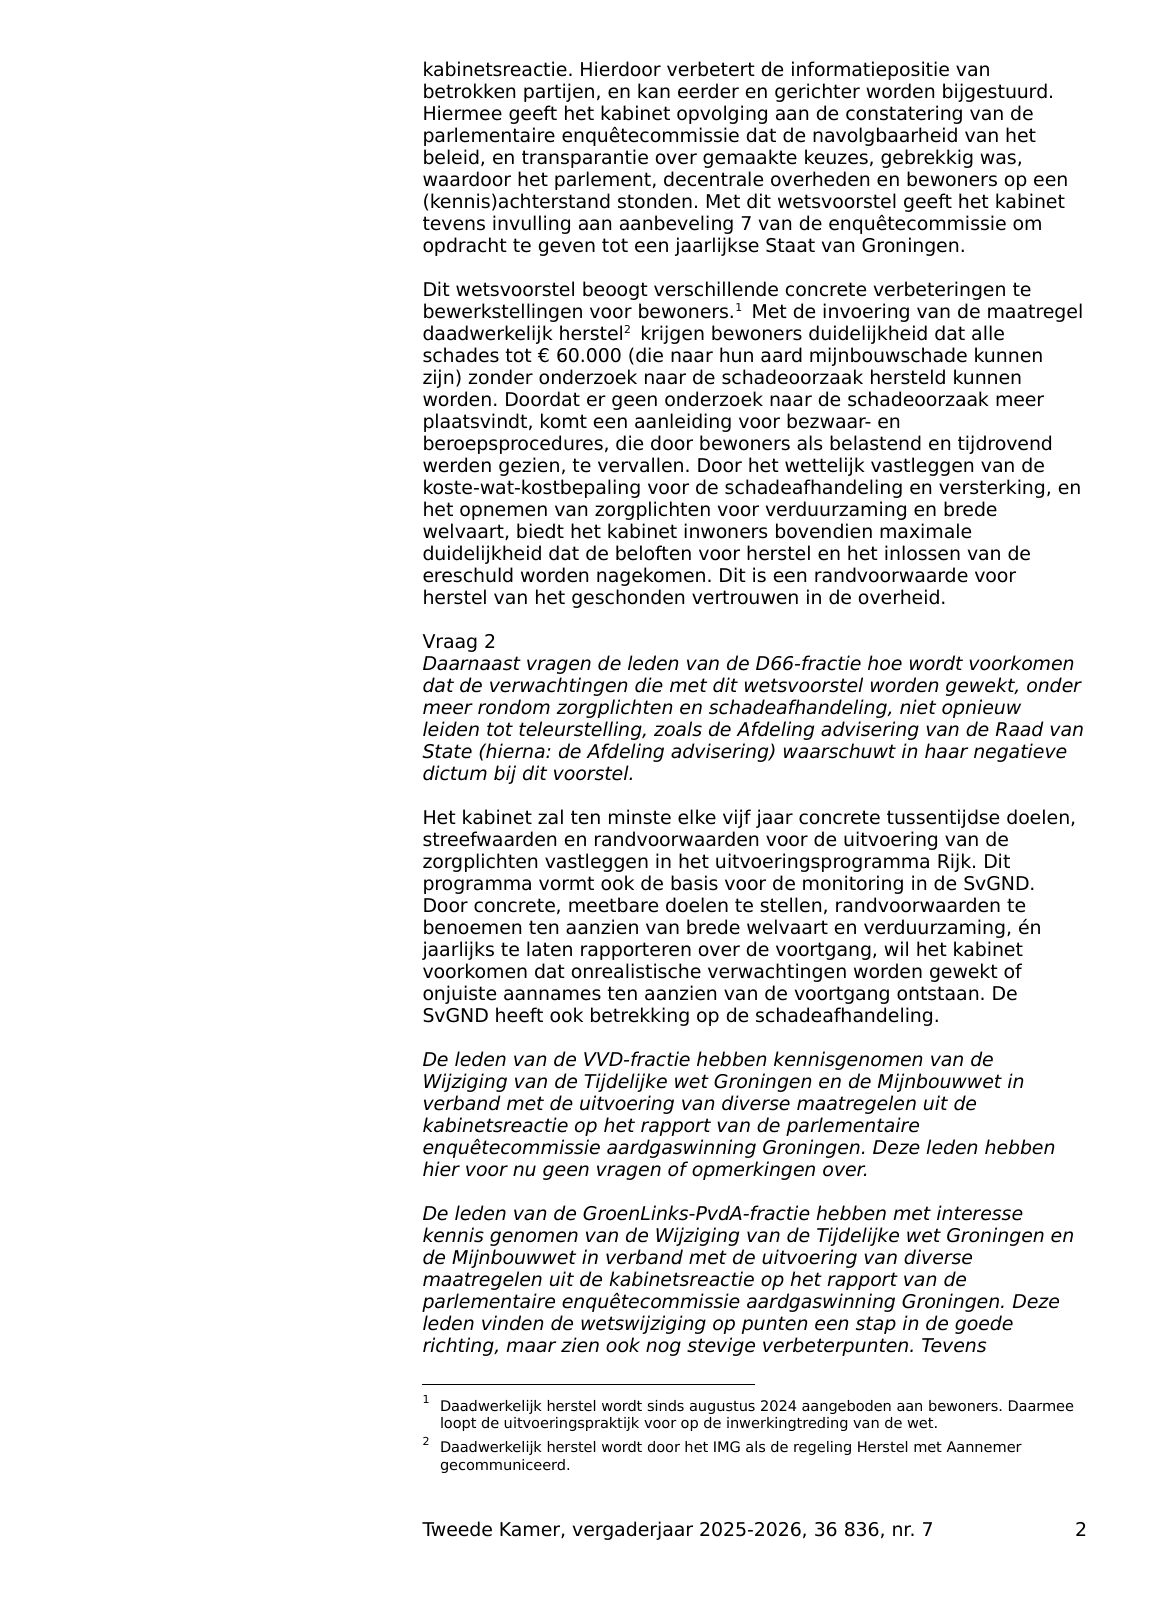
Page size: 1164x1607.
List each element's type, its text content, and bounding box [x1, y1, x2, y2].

text Daarnaast vragen de leden van de D66-fractie hoe wordt voorkomen dat de verwachtingen die met dit wetsvoorstel worden gewekt, onder meer rondom zorgplichten en schadeafhandeling, niet opnieuw leiden tot teleurstelling, zoals de Afdeling advisering van de Raad van State (hierna: de Afdeling advisering) waarschuwt in haar negatieve dictum bij dit voorstel. [422, 653, 1087, 785]
text De leden van de GroenLinks-PvdA-fractie hebben met interesse kennis genomen van de Wijziging van de Tijdelijke wet Groningen en de Mijnbouwwet in verband met de uitvoering van diverse maatregelen uit de kabinetsreactie op het rapport van de parlementaire enquêtecommissie aardgaswinning Groningen. Deze leden vinden de wetswijziging op punten een stap in de goede richting, maar zien ook nog stevige verbeterpunten. Tevens [422, 1203, 1087, 1357]
text kabinetsreactie. Hierdoor verbetert de informatiepositie van betrokken partijen, en kan eerder en gerichter worden bijgestuurd. Hiermee geeft het kabinet opvolging aan de constatering van de parlementaire enquêtecommissie dat de navolgbaarheid van het beleid, en transparantie over gemaakte keuzes, gebrekkig was, waardoor het parlement, decentrale overheden en bewoners op een (kennis)achterstand stonden. Met dit wetsvoorstel geeft het kabinet tevens invulling aan aanbeveling 7 van de enquêtecommissie om opdracht te geven tot een jaarlijkse Staat van Groningen. [422, 59, 1087, 257]
text Dit wetsvoorstel beoogt verschillende concrete verbeteringen te bewerkstellingen voor bewoners. Met de invoering van de maatregel daadwerkelijk herstel krijgen bewoners duidelijkheid dat alle schades tot € 60.000 (die naar hun aard mijnbouwschade kunnen zijn) zonder onderzoek naar de schadeoorzaak hersteld kunnen worden. Doordat er geen onderzoek naar de schadeoorzaak meer plaatsvindt, komt een aanleiding voor bezwaar- en beroepsprocedures, die door bewoners als belastend en tijdrovend werden gezien, te vervallen. Door het wettelijk vastleggen van de koste-wat-kostbepaling voor de schadeafhandeling en versterking, en het opnemen van zorgplichten voor verduurzaming en brede welvaart, biedt het kabinet inwoners bovendien maximale duidelijkheid dat de beloften voor herstel en het inlossen van de ereschuld worden nagekomen. Dit is een randvoorwaarde voor herstel van het geschonden vertrouwen in de overheid. [422, 279, 1087, 609]
text Het kabinet zal ten minste elke vijf jaar concrete tussentijdse doelen, streefwaarden en randvoorwaarden voor de uitvoering van de zorgplichten vastleggen in het uitvoeringsprogramma Rijk. Dit programma vormt ook de basis voor de monitoring in de SvGND. Door concrete, meetbare doelen te stellen, randvoorwaarden te benoemen ten aanzien van brede welvaart en verduurzaming, én jaarlijks te laten rapporteren over de voortgang, wil het kabinet voorkomen dat onrealistische verwachtingen worden gewekt of onjuiste aannames ten aanzien van de voortgang ontstaan. De SvGND heeft ook betrekking op de schadeafhandeling. [422, 807, 1087, 1027]
text De leden van de VVD-fractie hebben kennisgenomen van de Wijziging van de Tijdelijke wet Groningen en de Mijnbouwwet in verband met de uitvoering van diverse maatregelen uit de kabinetsreactie op het rapport van de parlementaire enquêtecommissie aardgaswinning Groningen. Deze leden hebben hier voor nu geen vragen of opmerkingen over. [422, 1049, 1087, 1181]
text Daadwerkelijk herstel wordt door het IMG als de regeling Herstel met Aannemer gecommuniceerd. [422, 1435, 1087, 1474]
text Vraag 2 [422, 631, 1087, 653]
text Daadwerkelijk herstel wordt sinds augustus 2024 aangeboden aan bewoners. Daarmee loopt de uitvoeringspraktijk voor op de inwerkingtreding van de wet. [422, 1393, 1087, 1432]
